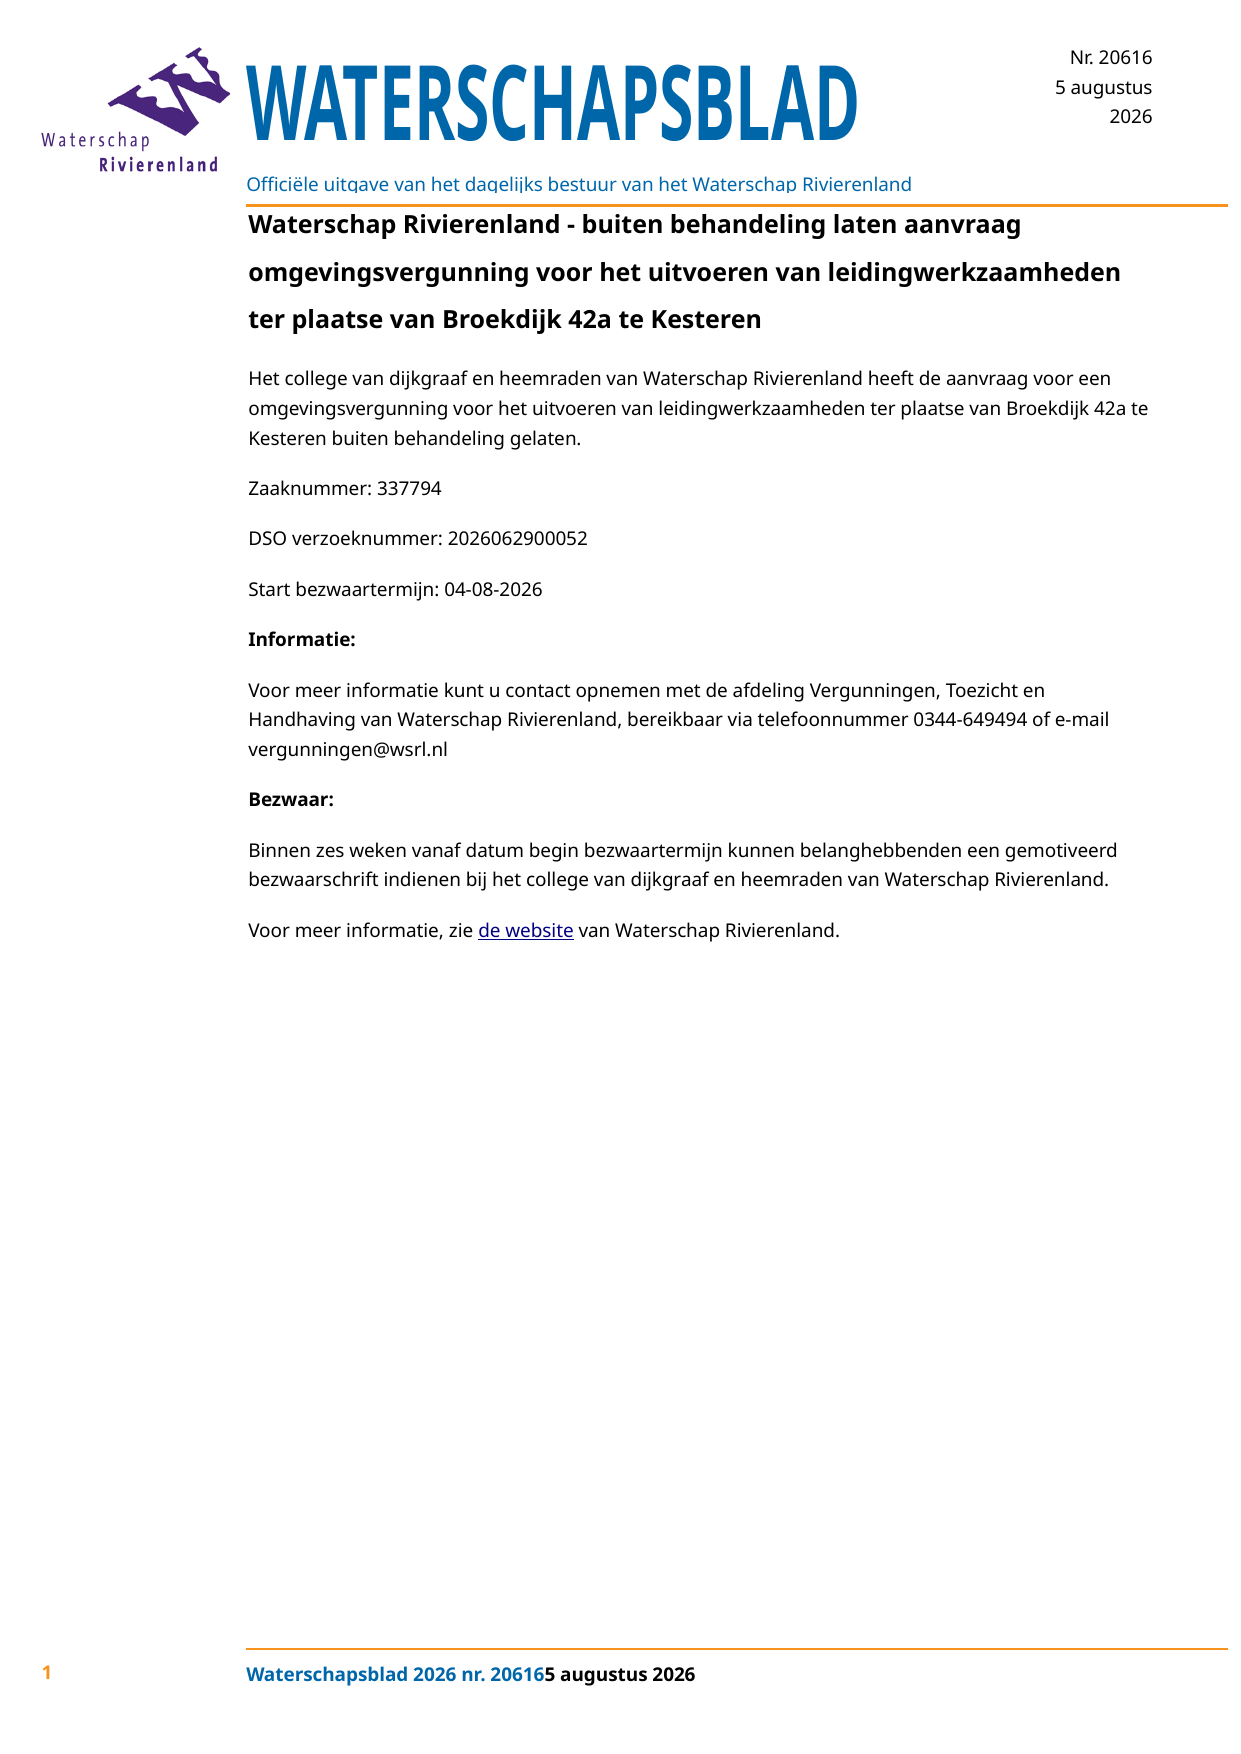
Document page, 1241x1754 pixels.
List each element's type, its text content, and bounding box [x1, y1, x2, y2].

text Start bezwaartermijn: 04-08-2026 [248, 576, 1152, 602]
text Bezwaar: [248, 786, 1152, 812]
text Het college van dijkgraaf en heemraden van Waterschap Rivierenland heeft de aanvraag voor een omgevingsvergunning voor het uitvoeren van leidingwerkzaamheden ter plaatse van Broekdijk 42a te Kesteren buiten behandeling gelaten. [248, 366, 1152, 450]
text Voor meer informatie, zie de website van Waterschap Rivierenland. [248, 917, 1152, 942]
text DSO verzoeknummer: 2026062900052 [248, 526, 1152, 551]
text Binnen zes weken vanaf datum begin bezwaartermijn kunnen belanghebbenden een gemotiveerd bezwaarschrift indienen bij het college van dijkgraaf en heemraden van Waterschap Rivierenland. [248, 837, 1152, 892]
text Waterschap Rivierenland - buiten behandeling laten aanvraag omgevingsvergunning voor het uitvoeren van leidingwerkzaamheden ter plaatse van Broekdijk 42a te Kesteren [248, 207, 1152, 336]
text Zaaknummer: 337794 [248, 475, 1152, 501]
text Informatie: [248, 626, 1152, 652]
text Voor meer informatie kunt u contact opnemen met de afdeling Vergunningen, Toezicht en Handhaving van Waterschap Rivierenland, bereikbaar via telefoonnummer 0344-649494 of e-mail vergunningen@wsrl.nl [248, 677, 1152, 762]
picture [41, 47, 231, 172]
